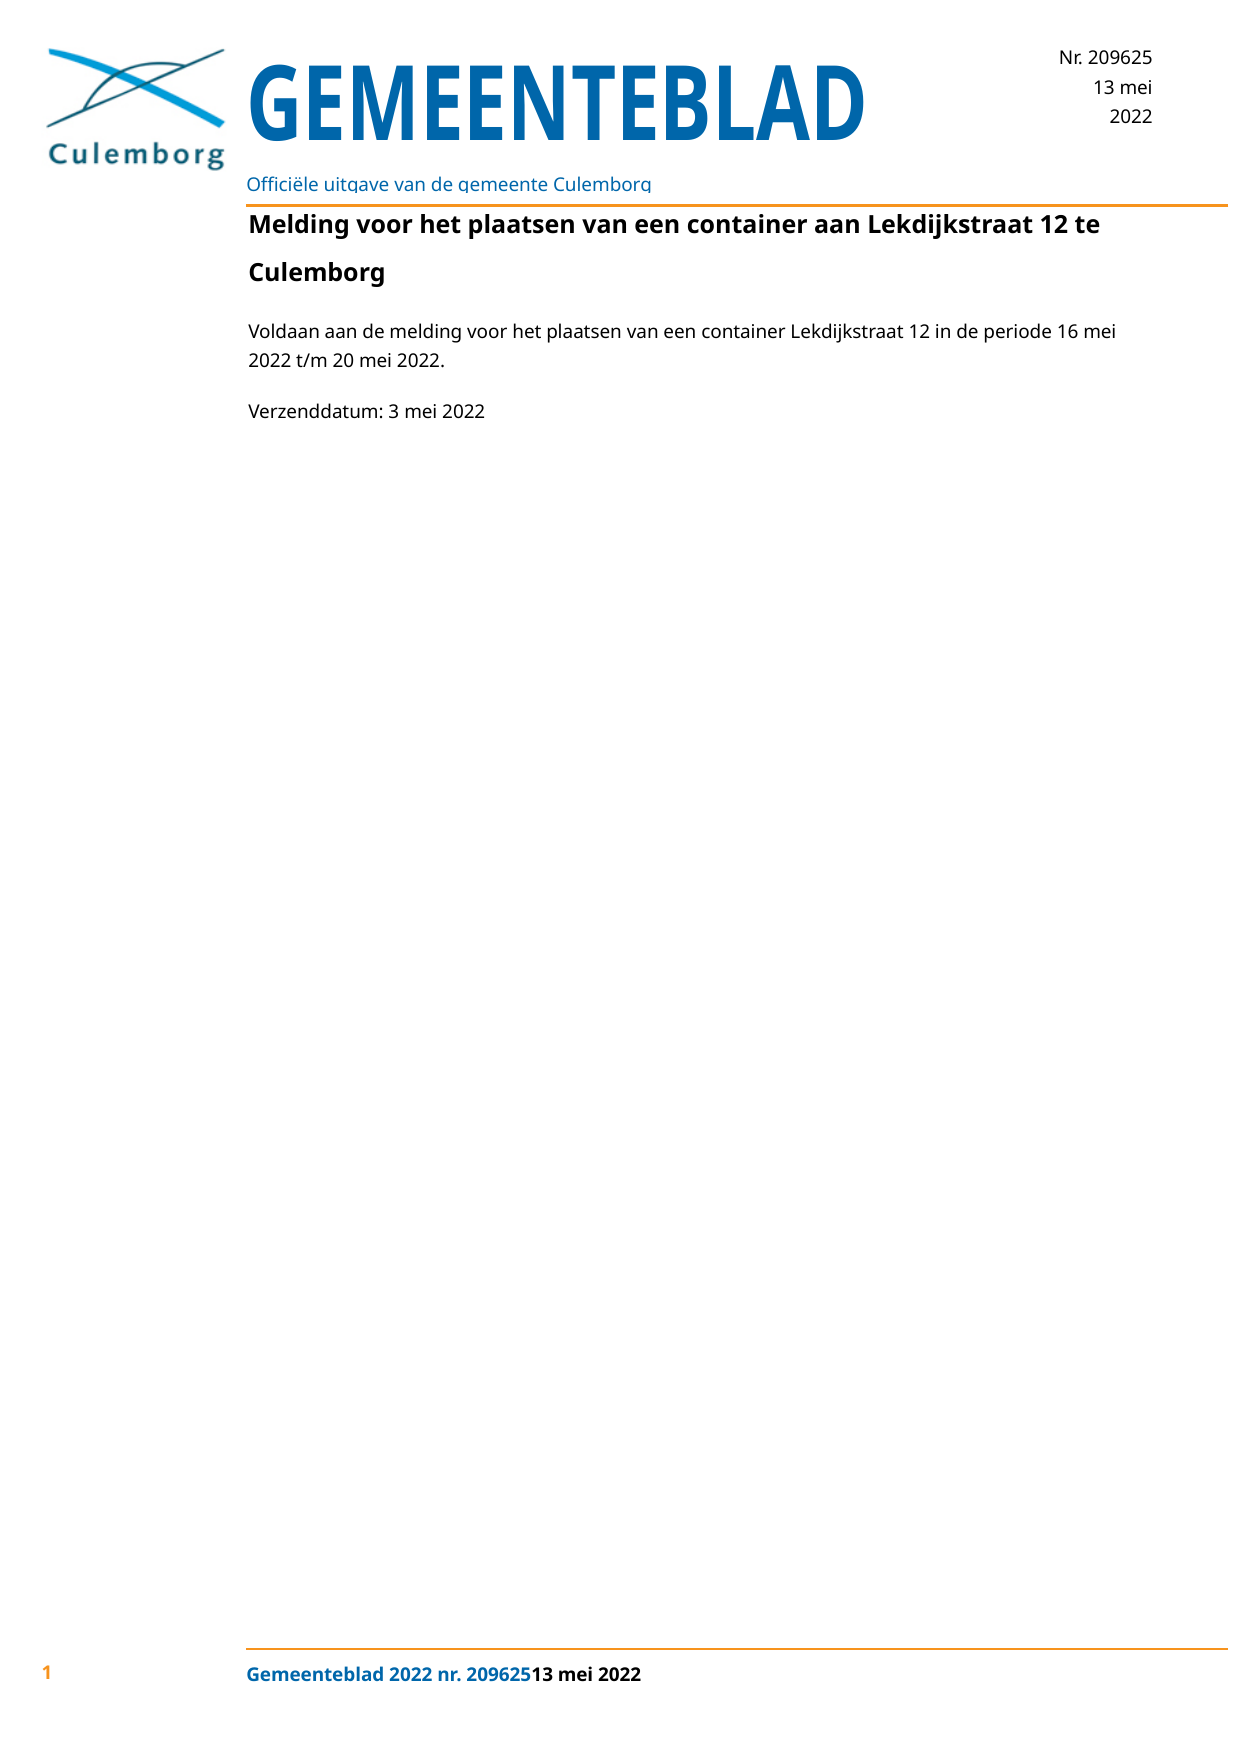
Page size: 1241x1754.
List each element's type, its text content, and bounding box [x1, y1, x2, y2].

picture [41, 47, 231, 172]
text Melding voor het plaatsen van een container aan Lekdijkstraat 12 te Culemborg [248, 207, 1152, 288]
text Voldaan aan de melding voor het plaatsen van een container Lekdijkstraat 12 in de periode 16 mei 2022 t/m 20 mei 2022. [248, 318, 1152, 373]
text Verzenddatum: 3 mei 2022 [248, 398, 1152, 424]
